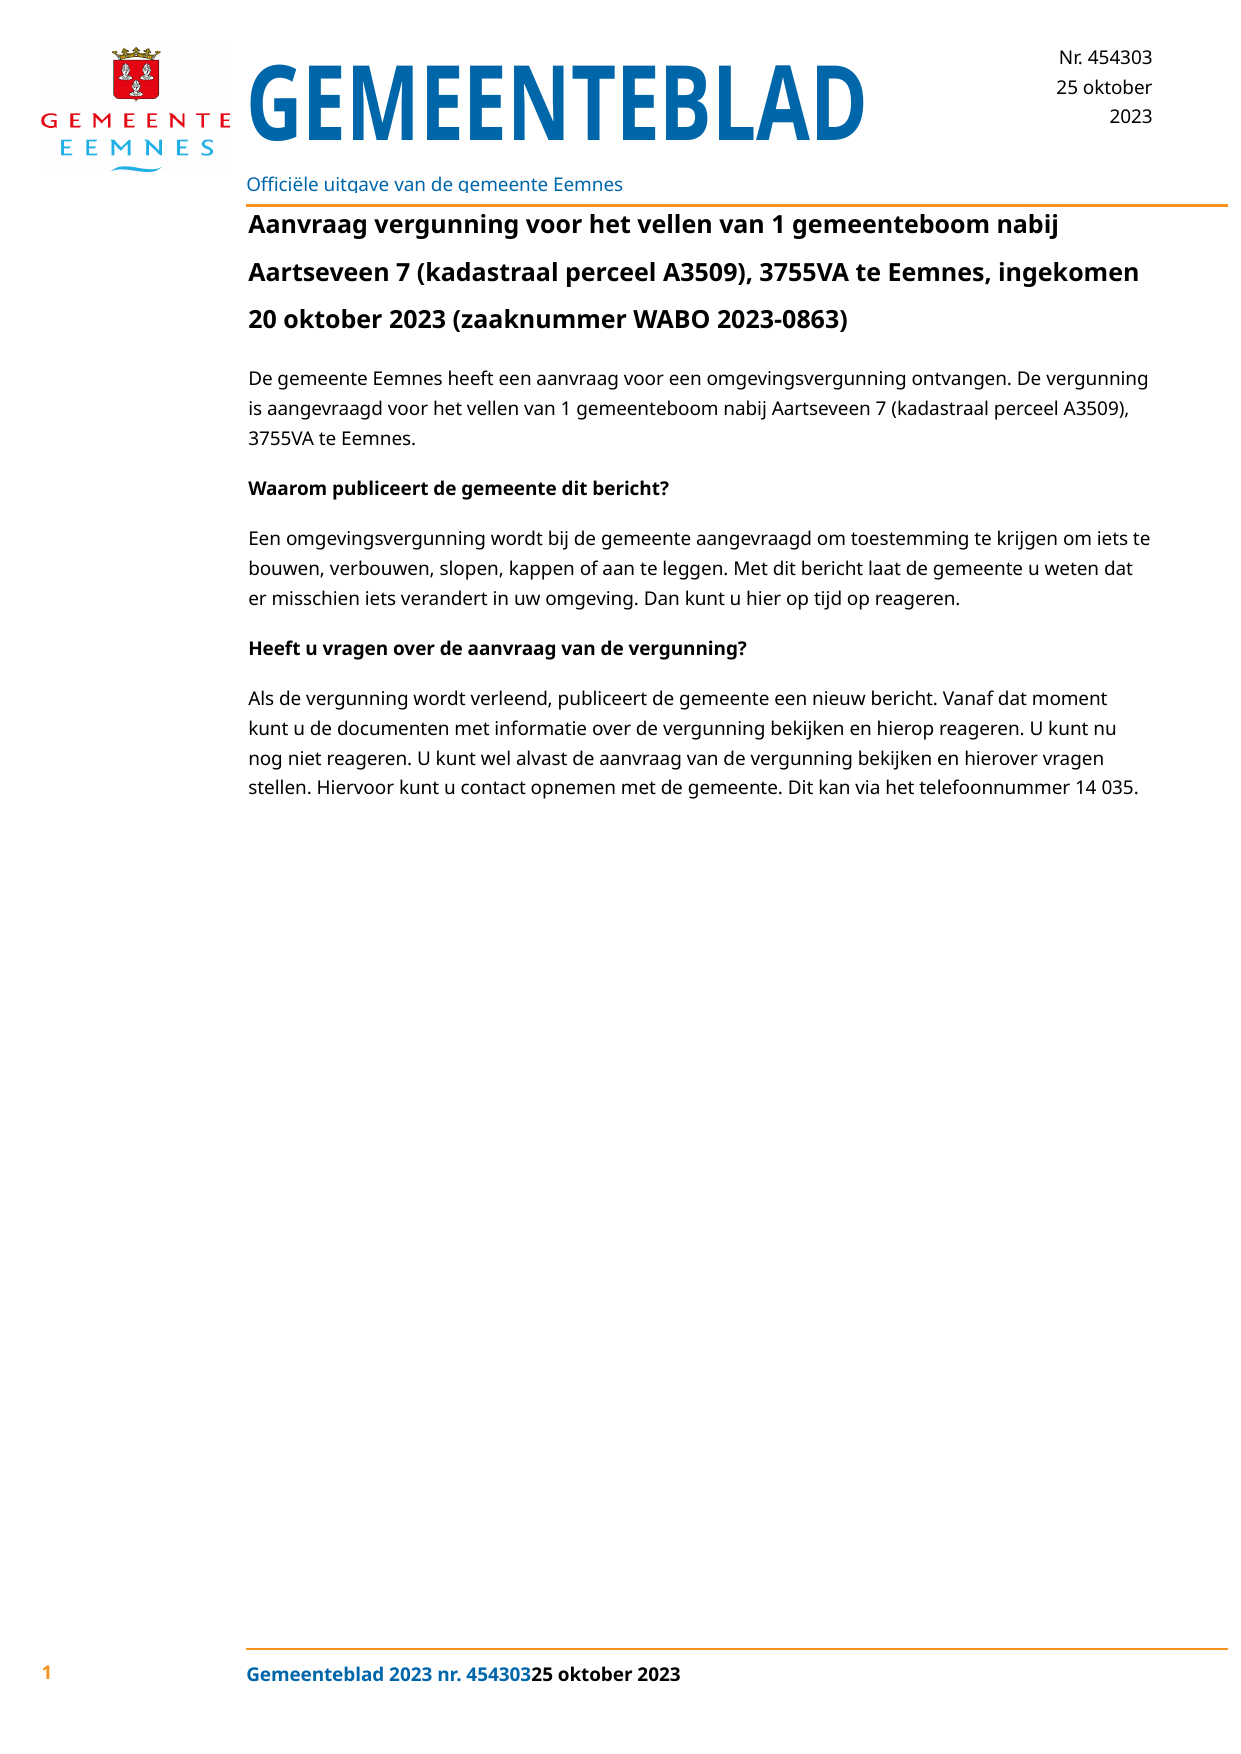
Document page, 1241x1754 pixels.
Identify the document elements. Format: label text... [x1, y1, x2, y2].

text Waarom publiceert de gemeente dit bericht? [248, 475, 1152, 501]
text Als de vergunning wordt verleend, publiceert de gemeente een nieuw bericht. Vanaf dat moment kunt u de documenten met informatie over de vergunning bekijken en hierop reageren. U kunt nu nog niet reageren. U kunt wel alvast de aanvraag van de vergunning bekijken en hierover vragen stellen. Hiervoor kunt u contact opnemen met de gemeente. Dit kan via het telefoonnummer 14 035. [248, 686, 1152, 800]
text De gemeente Eemnes heeft een aanvraag voor een omgevingsvergunning ontvangen. De vergunning is aangevraagd voor het vellen van 1 gemeenteboom nabij Aartseveen 7 (kadastraal perceel A3509), 3755VA te Eemnes. [248, 366, 1152, 450]
text Heeft u vragen over de aanvraag van de vergunning? [248, 635, 1152, 661]
picture [41, 47, 231, 172]
text Aanvraag vergunning voor het vellen van 1 gemeenteboom nabij Aartseveen 7 (kadastraal perceel A3509), 3755VA te Eemnes, ingekomen 20 oktober 2023 (zaaknummer WABO 2023-0863) [248, 207, 1152, 336]
text Een omgevingsvergunning wordt bij de gemeente aangevraagd om toestemming te krijgen om iets te bouwen, verbouwen, slopen, kappen of aan te leggen. Met dit bericht laat de gemeente u weten dat er misschien iets verandert in uw omgeving. Dan kunt u hier op tijd op reageren. [248, 526, 1152, 610]
